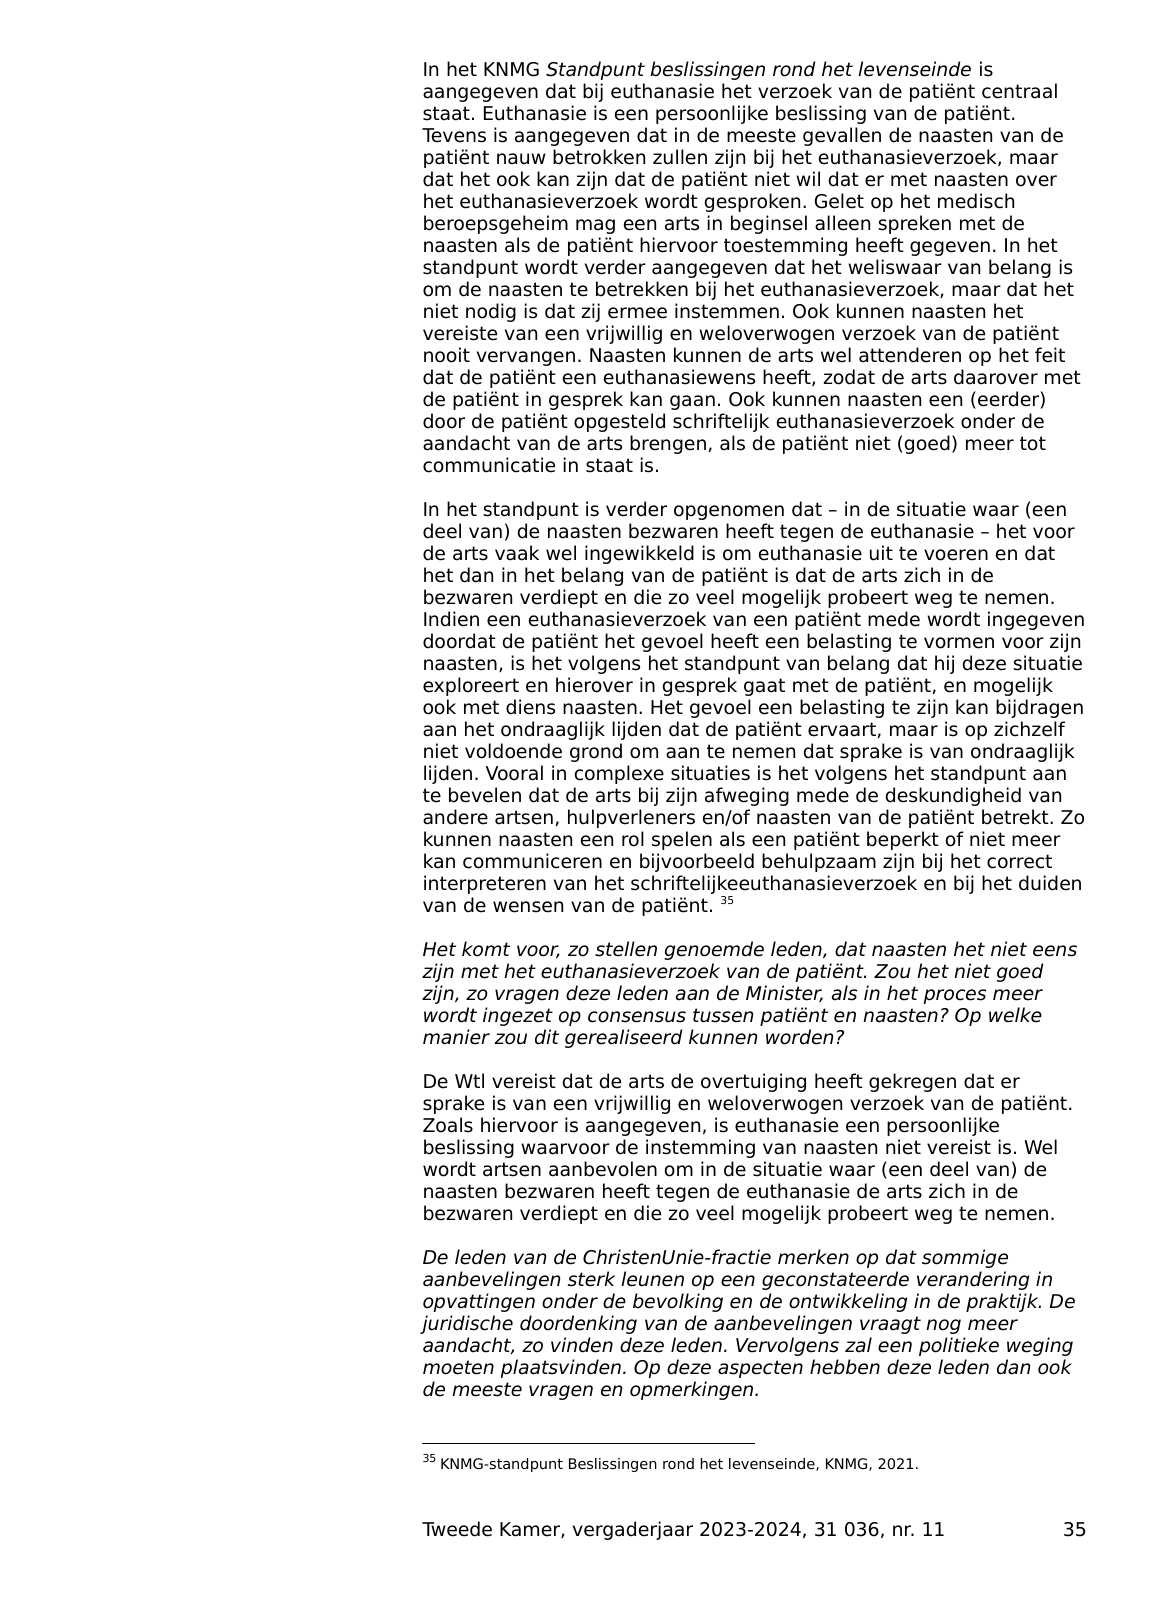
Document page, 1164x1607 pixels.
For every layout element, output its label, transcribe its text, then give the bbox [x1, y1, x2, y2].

text In het standpunt is verder opgenomen dat – in de situatie waar (een deel van) de naasten bezwaren heeft tegen de euthanasie – het voor de arts vaak wel ingewikkeld is om euthanasie uit te voeren en dat het dan in het belang van de patiënt is dat de arts zich in de bezwaren verdiept en die zo veel mogelijk probeert weg te nemen. Indien een euthanasieverzoek van een patiënt mede wordt ingegeven doordat de patiënt het gevoel heeft een belasting te vormen voor zijn naasten, is het volgens het standpunt van belang dat hij deze situatie exploreert en hierover in gesprek gaat met de patiënt, en mogelijk ook met diens naasten. Het gevoel een belasting te zijn kan bijdragen aan het ondraaglijk lijden dat de patiënt ervaart, maar is op zichzelf niet voldoende grond om aan te nemen dat sprake is van ondraaglijk lijden. Vooral in complexe situaties is het volgens het standpunt aan te bevelen dat de arts bij zijn afweging mede de deskundigheid van andere artsen, hulpverleners en/of naasten van de patiënt betrekt. Zo kunnen naasten een rol spelen als een patiënt beperkt of niet meer kan communiceren en bijvoorbeeld behulpzaam zijn bij het correct interpreteren van het schriftelijkeeuthanasieverzoek en bij het duiden van de wensen van de patiënt. [422, 499, 1087, 916]
text De leden van de ChristenUnie-fractie merken op dat sommige aanbevelingen sterk leunen op een geconstateerde verandering in opvattingen onder de bevolking en de ontwikkeling in de praktijk. De juridische doordenking van de aanbevelingen vraagt nog meer aandacht, zo vinden deze leden. Vervolgens zal een politieke weging moeten plaatsvinden. Op deze aspecten hebben deze leden dan ook de meeste vragen en opmerkingen. [422, 1247, 1087, 1401]
text De Wtl vereist dat de arts de overtuiging heeft gekregen dat er sprake is van een vrijwillig en weloverwogen verzoek van de patiënt. Zoals hiervoor is aangegeven, is euthanasie een persoonlijke beslissing waarvoor de instemming van naasten niet vereist is. Wel wordt artsen aanbevolen om in de situatie waar (een deel van) de naasten bezwaren heeft tegen de euthanasie de arts zich in de bezwaren verdiept en die zo veel mogelijk probeert weg te nemen. [422, 1071, 1087, 1224]
text Het komt voor, zo stellen genoemde leden, dat naasten het niet eens zijn met het euthanasieverzoek van de patiënt. Zou het niet goed zijn, zo vragen deze leden aan de Minister, als in het proces meer wordt ingezet op consensus tussen patiënt en naasten? Op welke manier zou dit gerealiseerd kunnen worden? [422, 939, 1087, 1048]
text In het KNMG Standpunt beslissingen rond het levenseinde is aangegeven dat bij euthanasie het verzoek van de patiënt centraal staat. Euthanasie is een persoonlijke beslissing van de patiënt. Tevens is aangegeven dat in de meeste gevallen de naasten van de patiënt nauw betrokken zullen zijn bij het euthanasieverzoek, maar dat het ook kan zijn dat de patiënt niet wil dat er met naasten over het euthanasieverzoek wordt gesproken. Gelet op het medisch beroepsgeheim mag een arts in beginsel alleen spreken met de naasten als de patiënt hiervoor toestemming heeft gegeven. In het standpunt wordt verder aangegeven dat het weliswaar van belang is om de naasten te betrekken bij het euthanasieverzoek, maar dat het niet nodig is dat zij ermee instemmen. Ook kunnen naasten het vereiste van een vrijwillig en weloverwogen verzoek van de patiënt nooit vervangen. Naasten kunnen de arts wel attenderen op het feit dat de patiënt een euthanasiewens heeft, zodat de arts daarover met de patiënt in gesprek kan gaan. Ook kunnen naasten een (eerder) door de patiënt opgesteld schriftelijk euthanasieverzoek onder de aandacht van de arts brengen, als de patiënt niet (goed) meer tot communicatie in staat is. [422, 59, 1087, 477]
text KNMG-standpunt Beslissingen rond het levenseinde, KNMG, 2021. [422, 1452, 1087, 1474]
